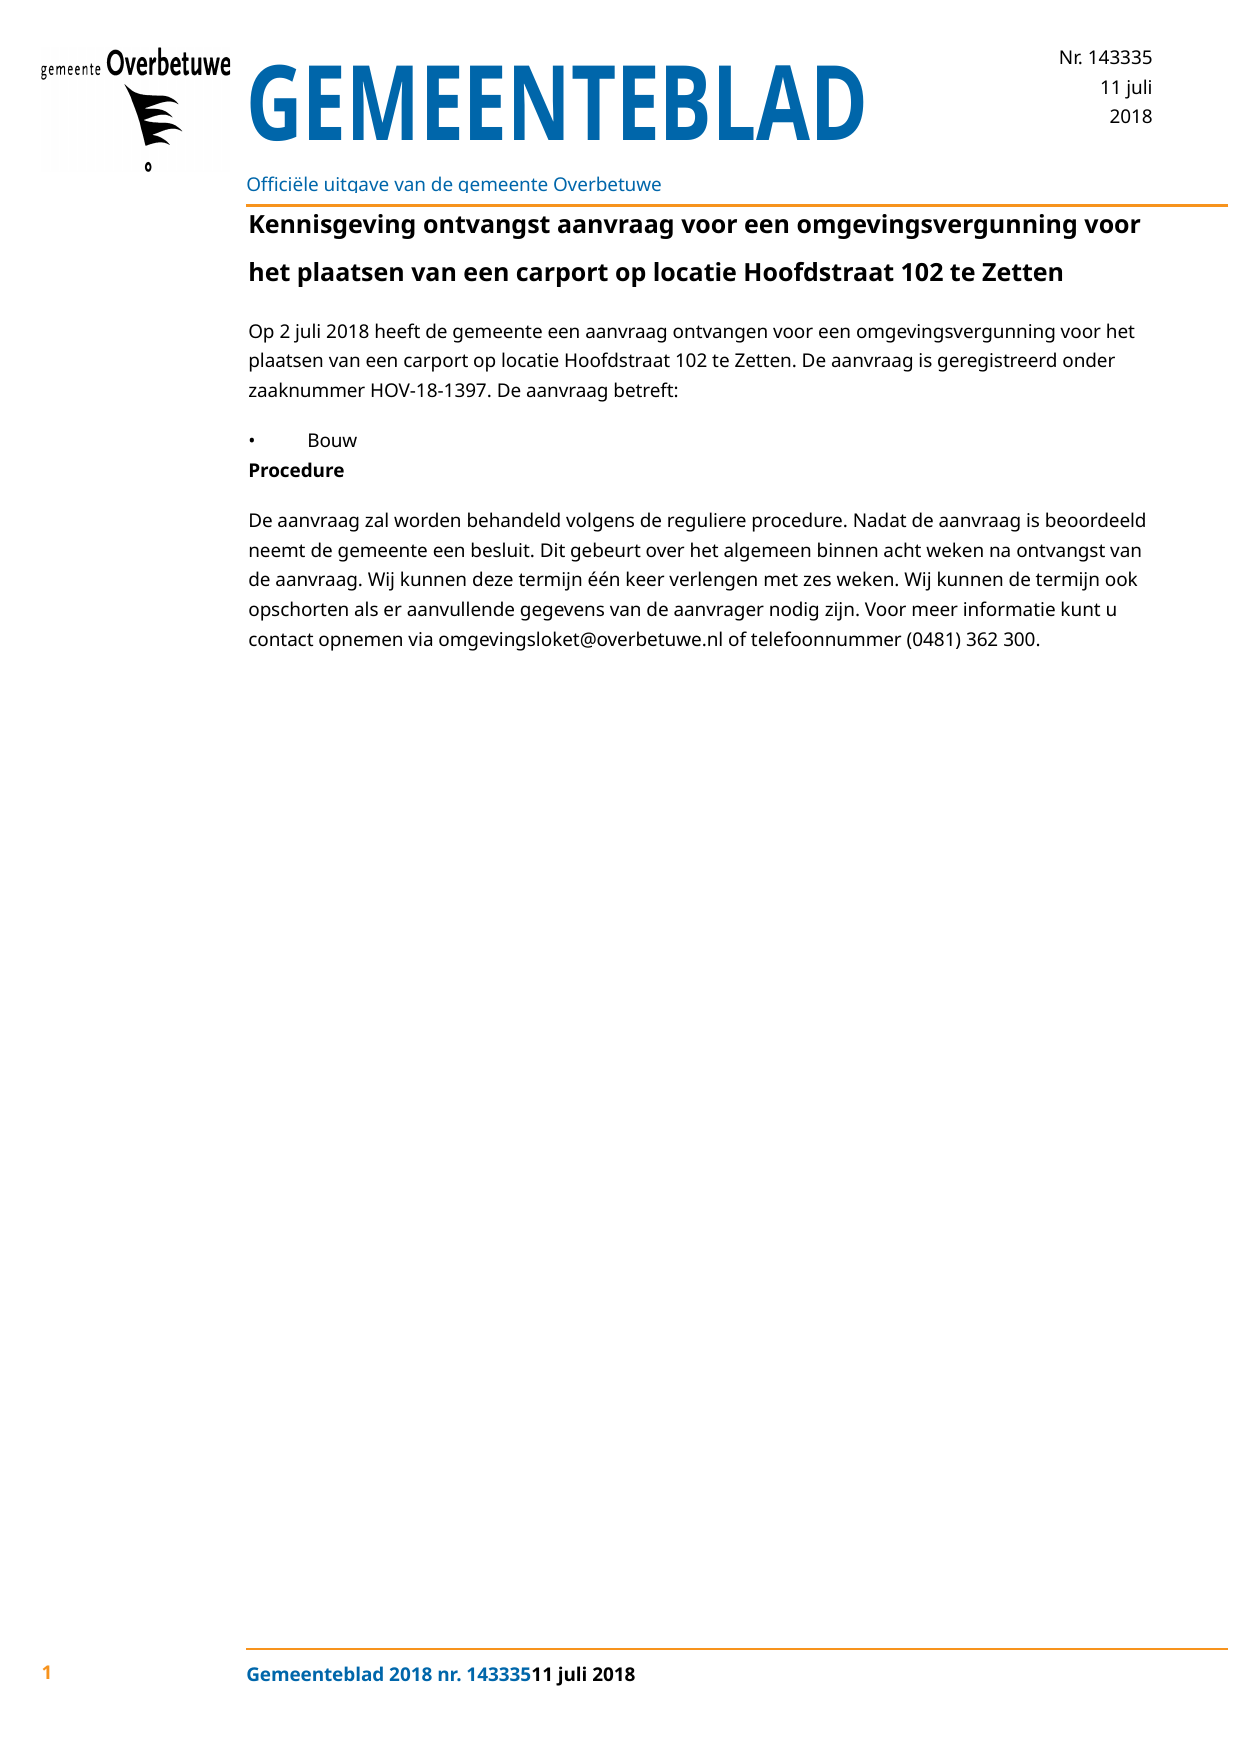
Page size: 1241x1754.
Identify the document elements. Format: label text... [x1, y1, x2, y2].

text Kennisgeving ontvangst aanvraag voor een omgevingsvergunning voor het plaatsen van een carport op locatie Hoofdstraat 102 te Zetten [248, 207, 1152, 288]
list Bouw [248, 427, 1152, 453]
picture [41, 47, 231, 172]
text De aanvraag zal worden behandeld volgens de reguliere procedure. Nadat de aanvraag is beoordeeld neemt de gemeente een besluit. Dit gebeurt over het algemeen binnen acht weken na ontvangst van de aanvraag. Wij kunnen deze termijn één keer verlengen met zes weken. Wij kunnen de termijn ook opschorten als er aanvullende gegevens van de aanvrager nodig zijn. Voor meer informatie kunt u contact opnemen via omgevingsloket@overbetuwe.nl of telefoonnummer (0481) 362 300. [248, 507, 1152, 652]
text Op 2 juli 2018 heeft de gemeente een aanvraag ontvangen voor een omgevingsvergunning voor het plaatsen van een carport op locatie Hoofdstraat 102 te Zetten. De aanvraag is geregistreerd onder zaaknummer HOV-18-1397. De aanvraag betreft: [248, 318, 1152, 403]
text Procedure [248, 457, 1152, 483]
